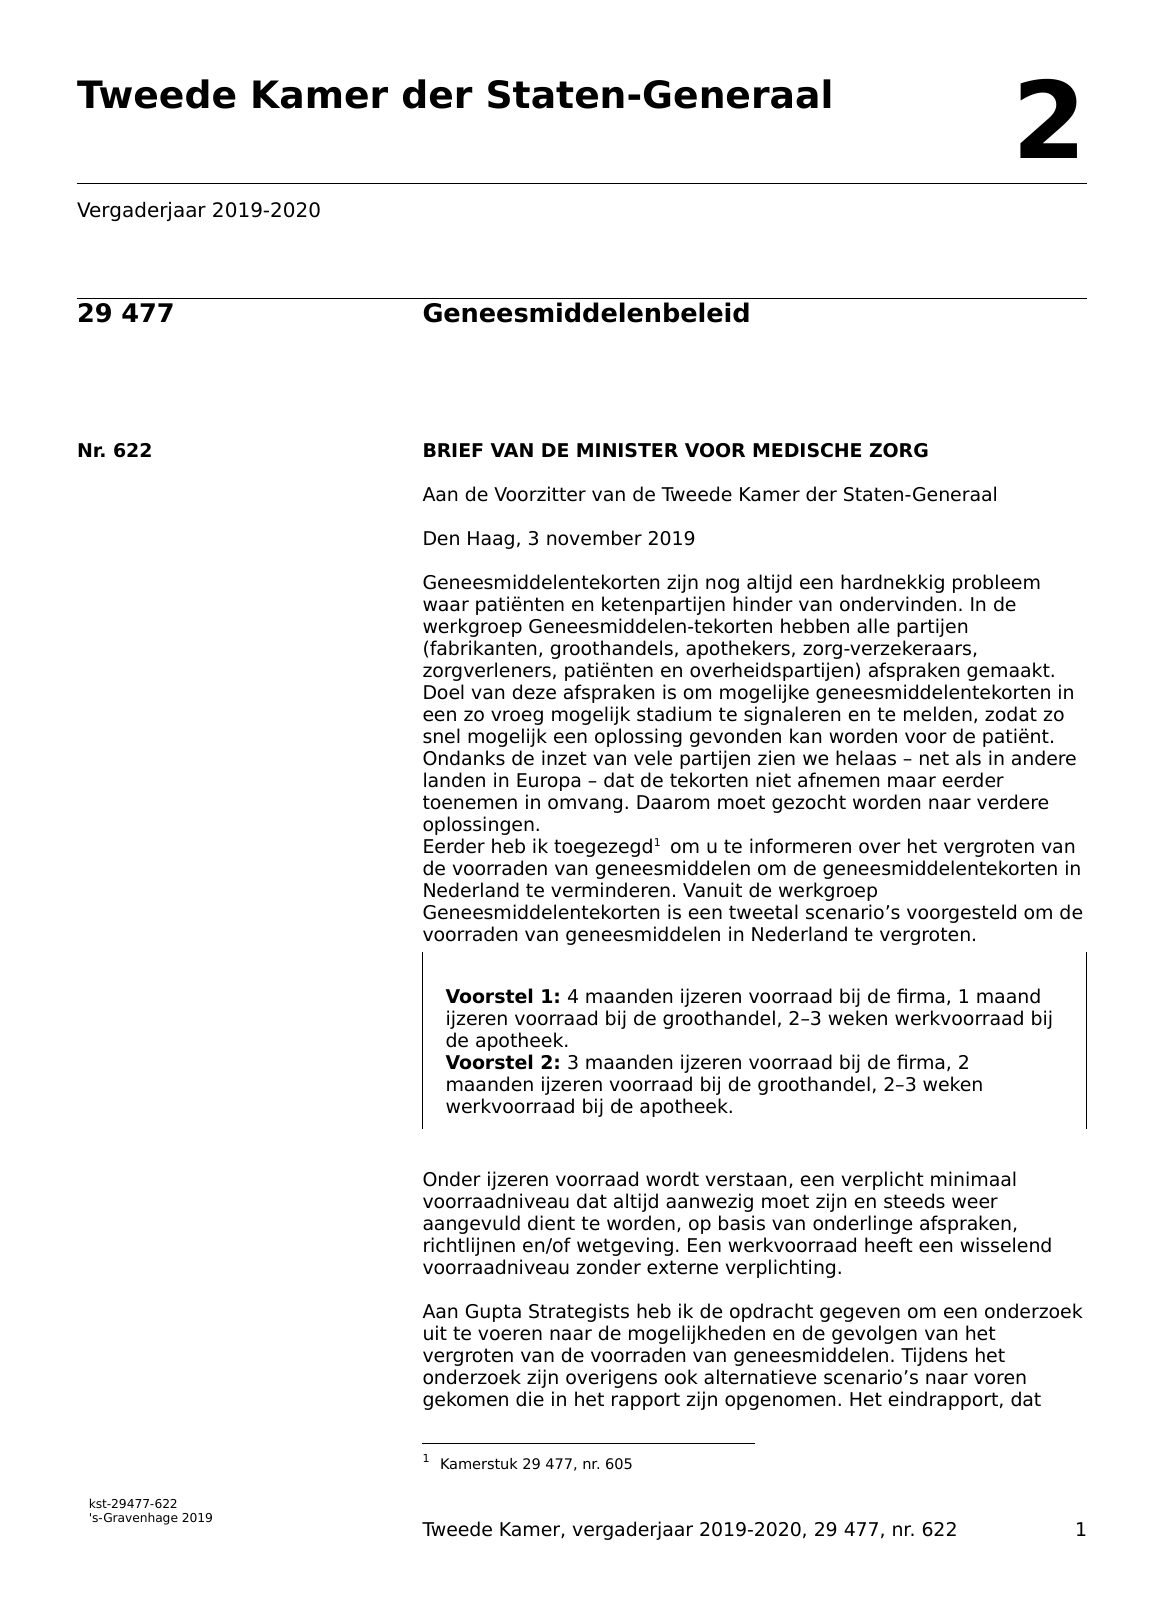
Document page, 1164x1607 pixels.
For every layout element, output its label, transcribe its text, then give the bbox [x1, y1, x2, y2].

text Aan Gupta Strategists heb ik de opdracht gegeven om een onderzoek uit te voeren naar de mogelijkheden en de gevolgen van het vergroten van de voorraden van geneesmiddelen. Tijdens het onderzoek zijn overigens ook alternatieve scenario’s naar voren gekomen die in het rapport zijn opgenomen. Het eindrapport, dat [422, 1301, 1087, 1411]
table_header Tweede Kamer der Staten-Generaal [77, 59, 886, 183]
text kst-29477-622 [88, 1497, 323, 1511]
table_header Voorstel 1: 4 maanden ijzeren voorraad bij de firma, 1 maand ijzeren voorraad bij de groothandel, 2–3 weken werkvoorraad bij de apotheek. Voorstel 2: 3 maanden ijzeren voorraad bij de firma, 2 maanden ijzeren voorraad bij de groothandel, 2–3 weken werkvoorraad bij de apotheek. [423, 952, 1086, 1129]
subtitle Nr. 622 BRIEF VAN DE MINISTER VOOR MEDISCHE ZORG [77, 440, 1087, 462]
text 's-Gravenhage 2019 [88, 1511, 323, 1525]
text Geneesmiddelentekorten zijn nog altijd een hardnekkig probleem waar patiënten en ketenpartijen hinder van ondervinden. In de werkgroep Geneesmiddelen-tekorten hebben alle partijen (fabrikanten, groothandels, apothekers, zorg-verzekeraars, zorgverleners, patiënten en overheidspartijen) afspraken gemaakt. Doel van deze afspraken is om mogelijke geneesmiddelentekorten in een zo vroeg mogelijk stadium te signaleren en te melden, zodat zo snel mogelijk een oplossing gevonden kan worden voor de patiënt. Ondanks de inzet van vele partijen zien we helaas – net als in andere landen in Europa – dat de tekorten niet afnemen maar eerder toenemen in omvang. Daarom moet gezocht worden naar verdere oplossingen. [422, 572, 1087, 836]
text Onder ijzeren voorraad wordt verstaan, een verplicht minimaal voorraadniveau dat altijd aanwezig moet zijn en steeds weer aangevuld dient te worden, op basis van onderlinge afspraken, richtlijnen en/of wetgeving. Een werkvoorraad heeft een wisselend voorraadniveau zonder externe verplichting. [422, 1169, 1087, 1279]
table_cell Vergaderjaar 2019-2020 [77, 184, 1087, 298]
text Den Haag, 3 november 2019 [422, 528, 1087, 550]
table_header 2 [886, 59, 1087, 183]
text Aan de Voorzitter van de Tweede Kamer der Staten-Generaal [422, 484, 1087, 506]
subtitle 29 477 Geneesmiddelenbeleid [77, 299, 1087, 329]
text Eerder heb ik toegezegd om u te informeren over het vergroten van de voorraden van geneesmiddelen om de geneesmiddelentekorten in Nederland te verminderen. Vanuit de werkgroep Geneesmiddelentekorten is een tweetal scenario’s voorgesteld om de voorraden van geneesmiddelen in Nederland te vergroten. [422, 836, 1087, 946]
text Kamerstuk 29 477, nr. 605 [422, 1452, 1087, 1474]
